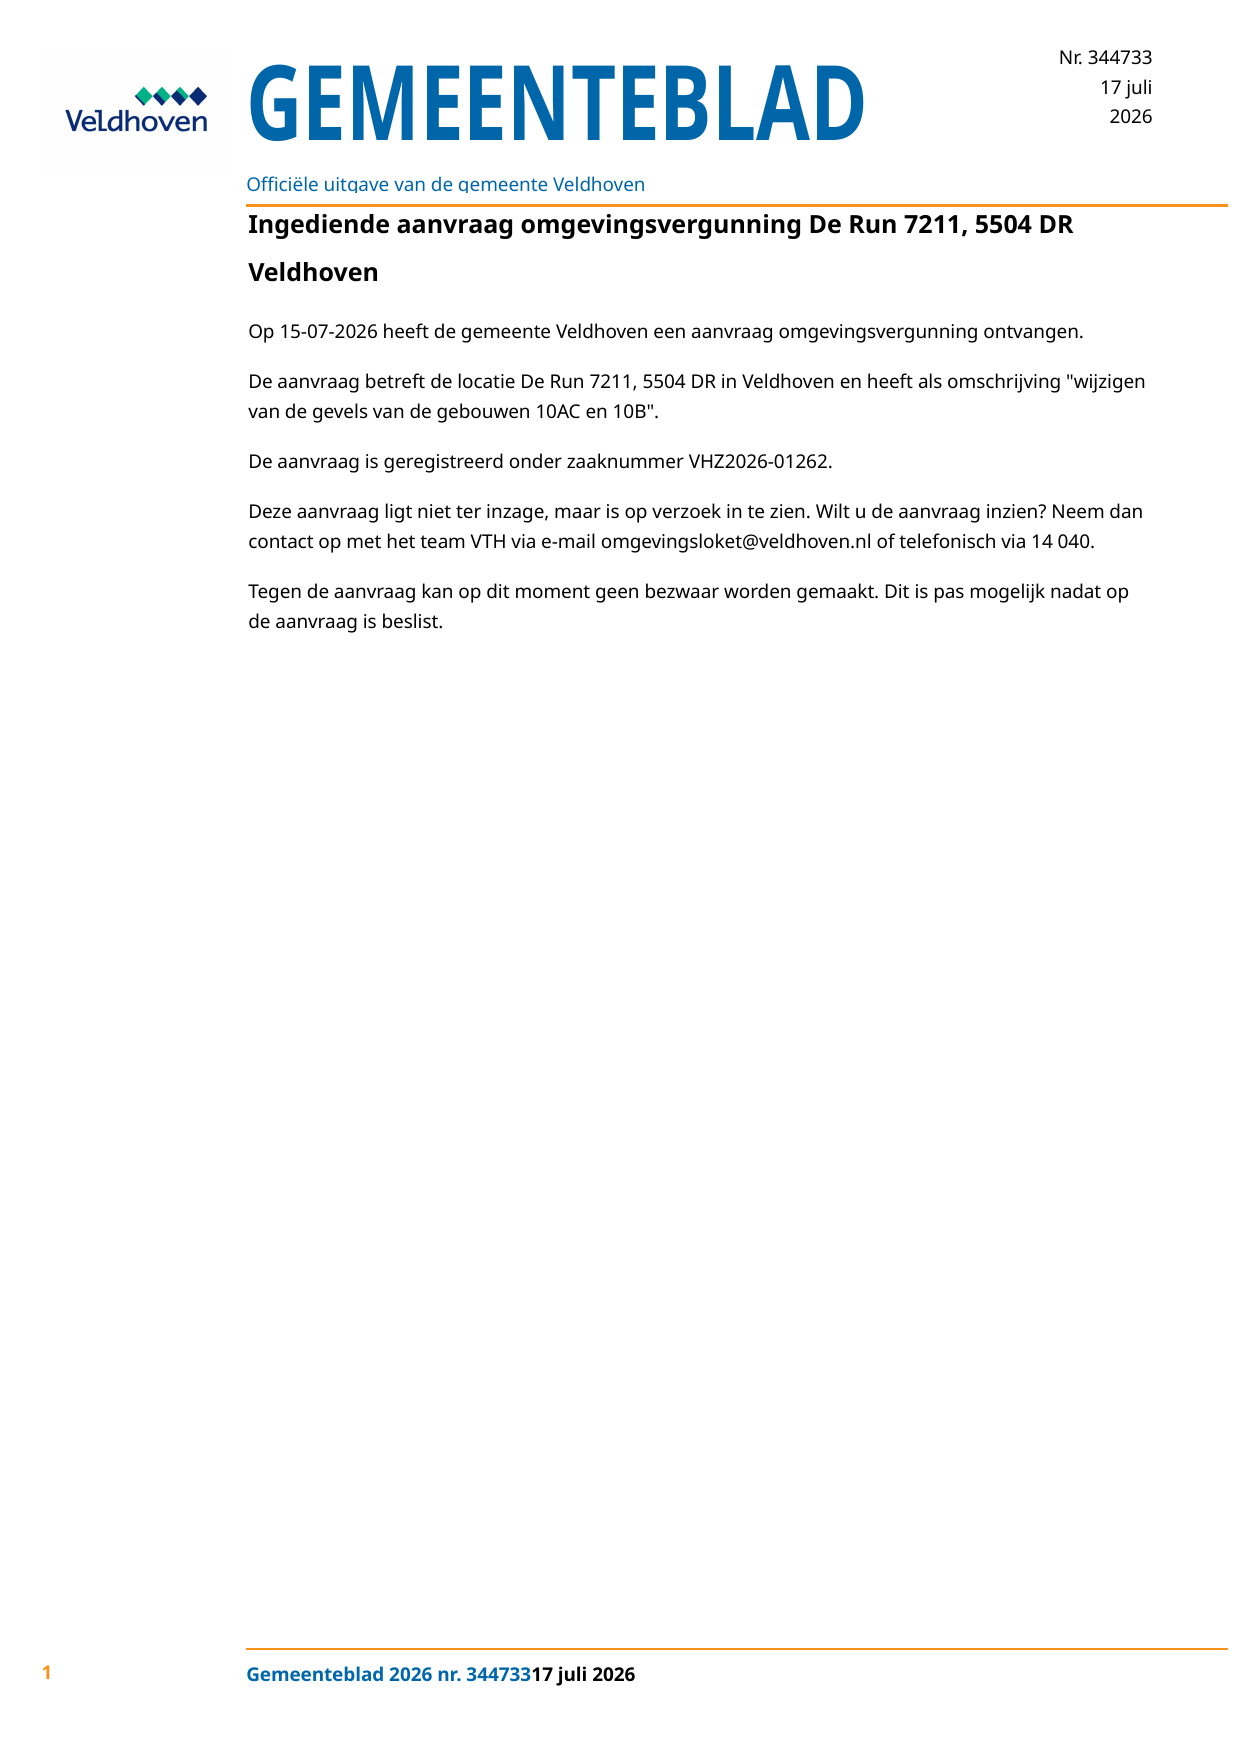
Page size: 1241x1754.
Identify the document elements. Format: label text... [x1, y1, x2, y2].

picture [41, 47, 231, 172]
text Ingediende aanvraag omgevingsvergunning De Run 7211, 5504 DR Veldhoven [248, 207, 1152, 288]
text Deze aanvraag ligt niet ter inzage, maar is op verzoek in te zien. Wilt u de aanvraag inzien? Neem dan contact op met het team VTH via e-mail omgevingsloket@veldhoven.nl of telefonisch via 14 040. [248, 499, 1152, 554]
text Op 15-07-2026 heeft de gemeente Veldhoven een aanvraag omgevingsvergunning ontvangen. [248, 318, 1152, 344]
text De aanvraag is geregistreerd onder zaaknummer VHZ2026-01262. [248, 448, 1152, 474]
text Tegen de aanvraag kan op dit moment geen bezwaar worden gemaakt. Dit is pas mogelijk nadat op de aanvraag is beslist. [248, 579, 1152, 634]
text De aanvraag betreft de locatie De Run 7211, 5504 DR in Veldhoven en heeft als omschrijving "wijzigen van de gevels van de gebouwen 10AC en 10B". [248, 368, 1152, 424]
